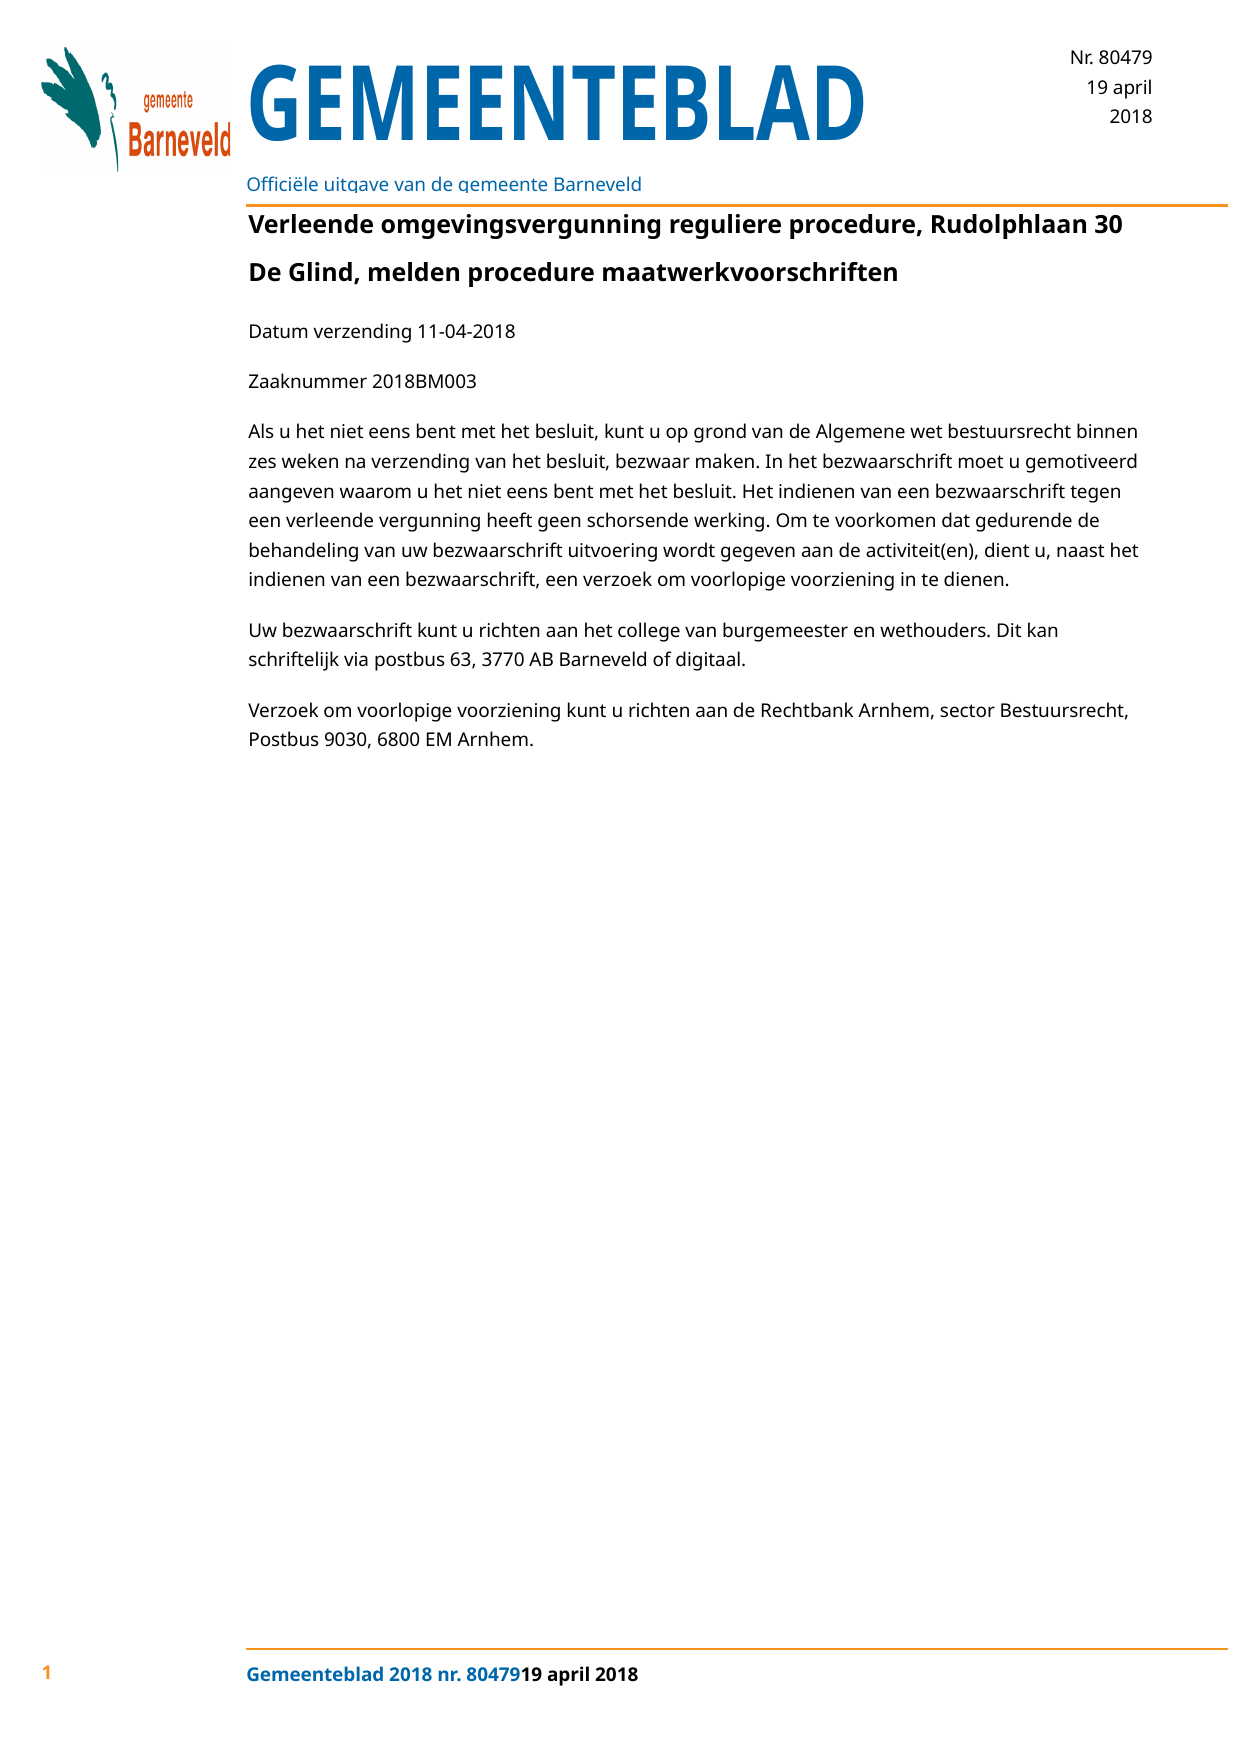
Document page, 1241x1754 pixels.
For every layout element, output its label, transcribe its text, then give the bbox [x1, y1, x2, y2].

text Als u het niet eens bent met het besluit, kunt u op grond van de Algemene wet bestuursrecht binnen zes weken na verzending van het besluit, bezwaar maken. In het bezwaarschrift moet u gemotiveerd aangeven waarom u het niet eens bent met het besluit. Het indienen van een bezwaarschrift tegen een verleende vergunning heeft geen schorsende werking. Om te voorkomen dat gedurende de behandeling van uw bezwaarschrift uitvoering wordt gegeven aan de activiteit(en), dient u, naast het indienen van een bezwaarschrift, een verzoek om voorlopige voorziening in te dienen. [248, 419, 1152, 592]
text Verzoek om voorlopige voorziening kunt u richten aan de Rechtbank Arnhem, sector Bestuursrecht, Postbus 9030, 6800 EM Arnhem. [248, 697, 1152, 752]
text Verleende omgevingsvergunning reguliere procedure, Rudolphlaan 30 De Glind, melden procedure maatwerkvoorschriften [248, 207, 1152, 288]
text Uw bezwaarschrift kunt u richten aan het college van burgemeester en wethouders. Dit kan schriftelijk via postbus 63, 3770 AB Barneveld of digitaal. [248, 617, 1152, 672]
text Zaaknummer 2018BM003 [248, 368, 1152, 394]
text Datum verzending 11-04-2018 [248, 318, 1152, 344]
picture [41, 47, 231, 172]
